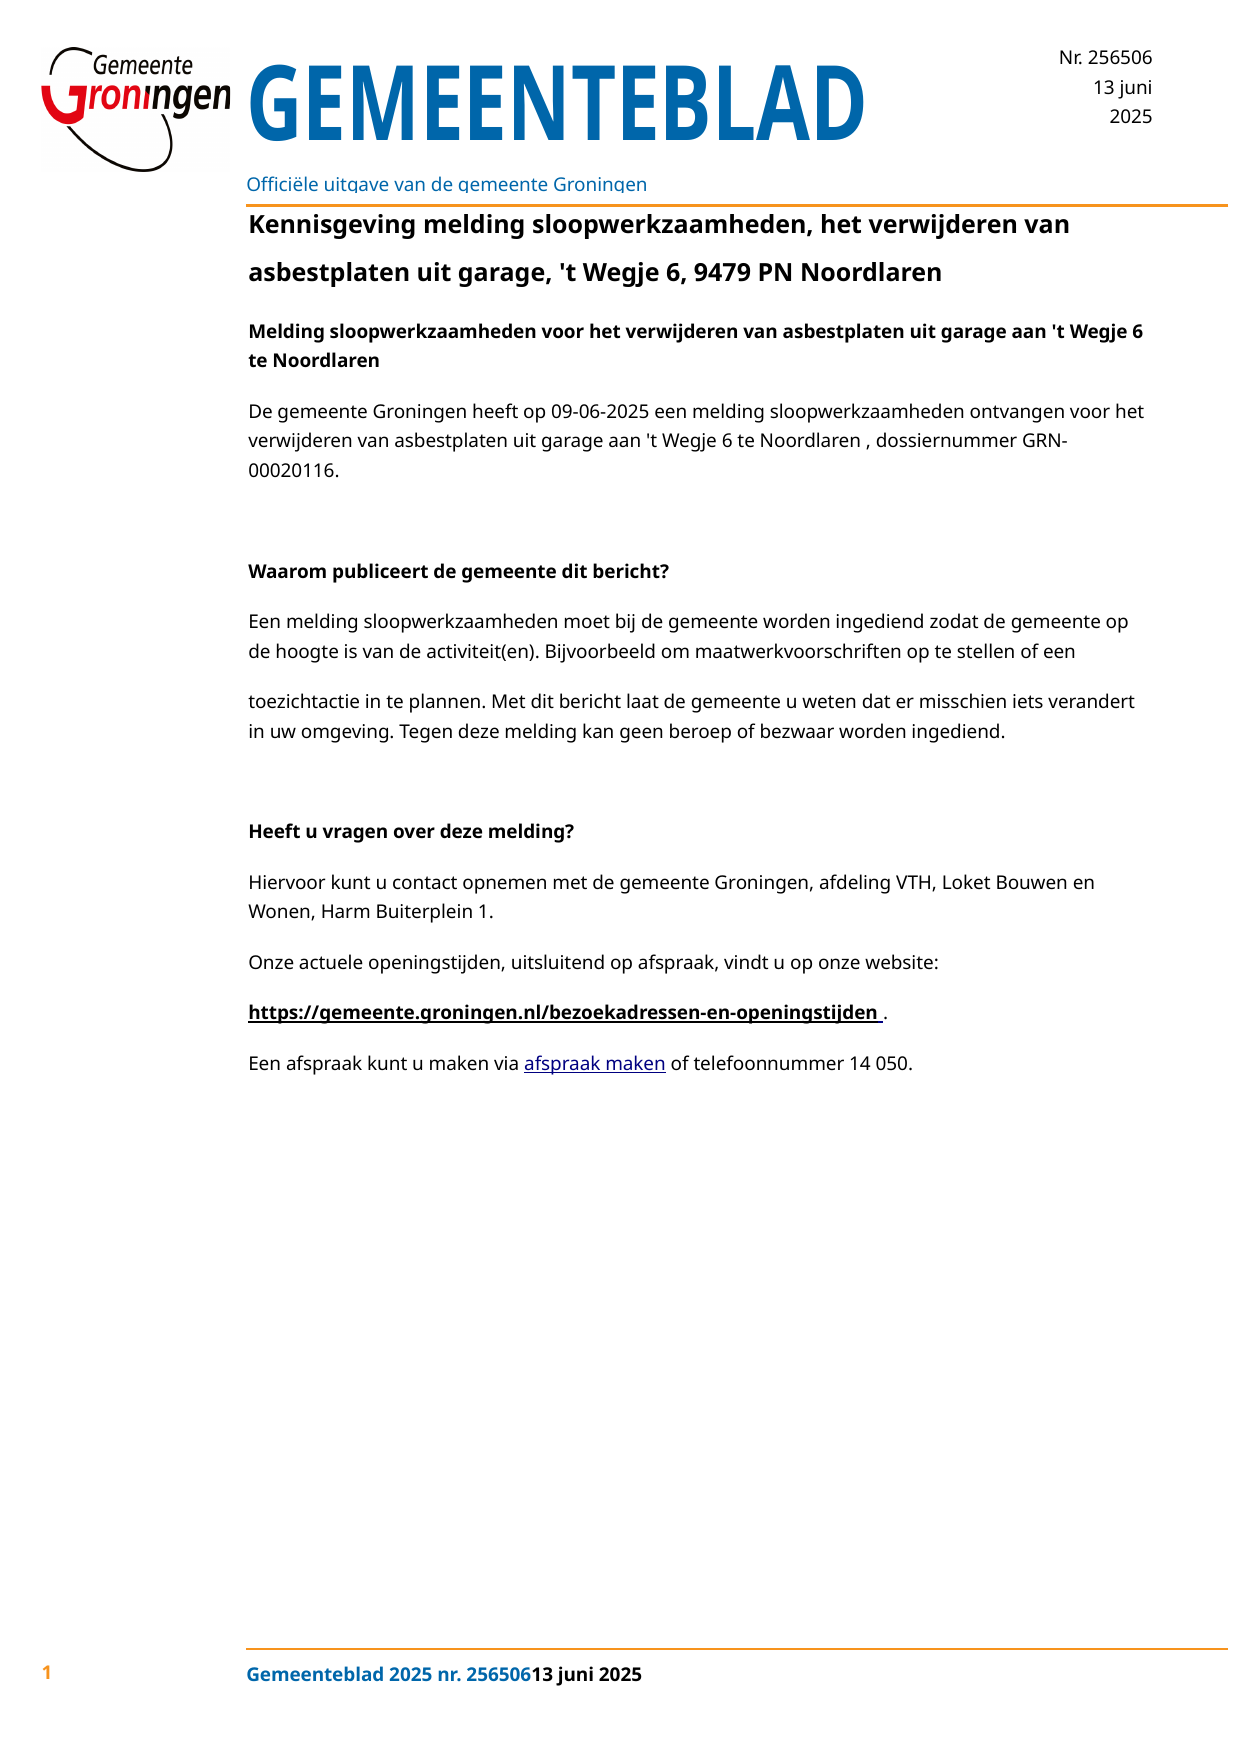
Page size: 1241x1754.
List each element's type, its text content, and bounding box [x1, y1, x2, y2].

text Een afspraak kunt u maken via afspraak maken of telefoonnummer 14 050. [248, 1050, 1152, 1076]
text Heeft u vragen over deze melding? [248, 819, 1152, 844]
picture [41, 47, 231, 172]
text Een melding sloopwerkzaamheden moet bij de gemeente worden ingediend zodat de gemeente op de hoogte is van de activiteit(en). Bijvoorbeeld om maatwerkvoorschriften op te stellen of een [248, 608, 1152, 664]
text Kennisgeving melding sloopwerkzaamheden, het verwijderen van asbestplaten uit garage, 't Wegje 6, 9479 PN Noordlaren [248, 207, 1152, 288]
text De gemeente Groningen heeft op 09-06-2025 een melding sloopwerkzaamheden ontvangen voor het verwijderen van asbestplaten uit garage aan 't Wegje 6 te Noordlaren , dossiernummer GRN-00020116. [248, 398, 1152, 483]
text Melding sloopwerkzaamheden voor het verwijderen van asbestplaten uit garage aan 't Wegje 6 te Noordlaren [248, 318, 1152, 373]
text toezichtactie in te plannen. Met dit bericht laat de gemeente u weten dat er misschien iets verandert in uw omgeving. Tegen deze melding kan geen beroep of bezwaar worden ingediend. [248, 688, 1152, 744]
text Waarom publiceert de gemeente dit bericht? [248, 558, 1152, 584]
text https://gemeente.groningen.nl/bezoekadressen-en-openingstijden . [248, 999, 1152, 1025]
text Onze actuele openingstijden, uitsluitend op afspraak, vindt u op onze website: [248, 949, 1152, 975]
text Hiervoor kunt u contact opnemen met de gemeente Groningen, afdeling VTH, Loket Bouwen en Wonen, Harm Buiterplein 1. [248, 869, 1152, 924]
